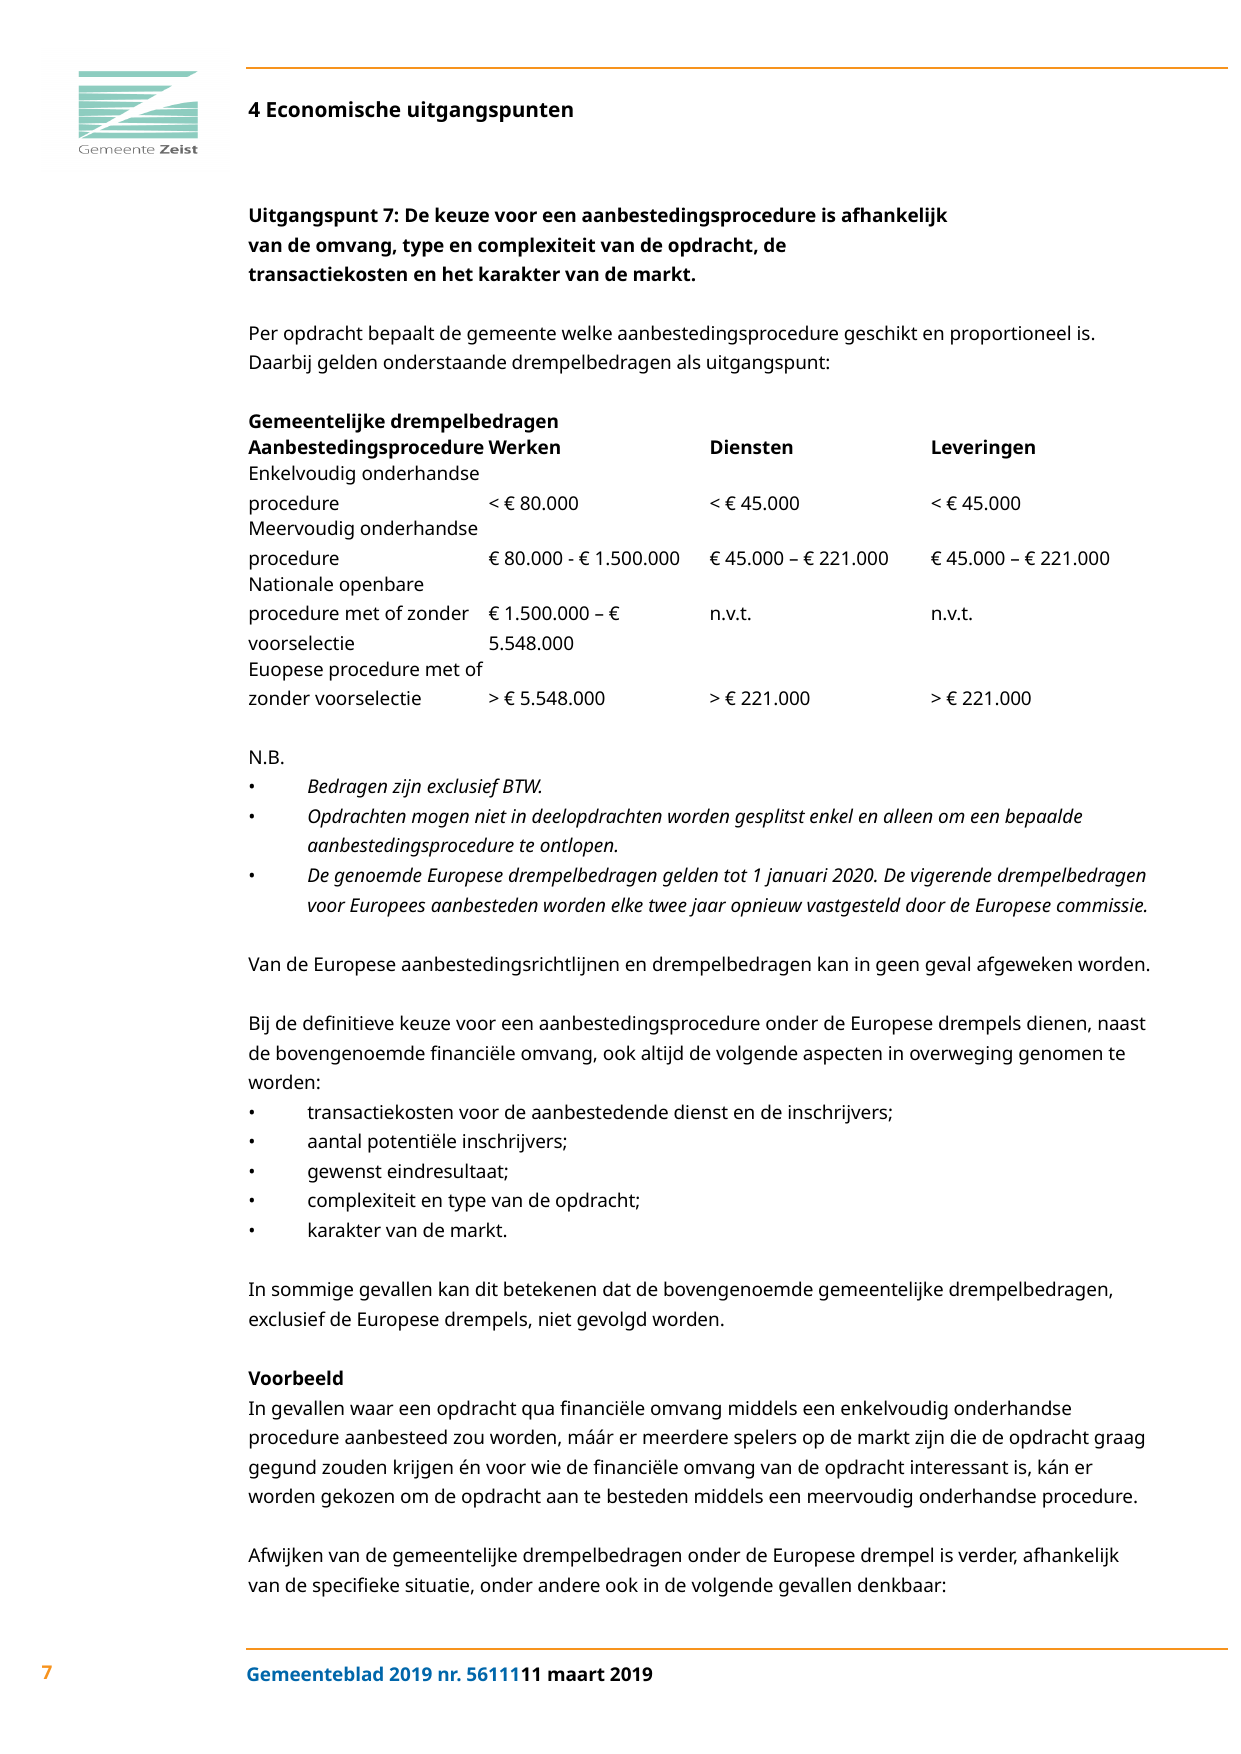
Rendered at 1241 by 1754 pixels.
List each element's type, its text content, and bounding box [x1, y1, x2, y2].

table_cell Diensten [709, 435, 931, 460]
list karakter van de markt. [248, 1217, 1152, 1243]
list Opdrachten mogen niet in deelopdrachten worden gesplitst enkel en alleen om een bepaalde aanbestedingsprocedure te ontlopen. [248, 803, 1152, 858]
table_cell > € 5.548.000 [488, 656, 709, 711]
table_cell n.v.t. [931, 571, 1152, 656]
table_cell € 45.000 – € 221.000 [709, 516, 931, 571]
text In gevallen waar een opdracht qua financiële omvang middels een enkelvoudig onderhandse procedure aanbesteed zou worden, máár er meerdere spelers op de markt zijn die de opdracht graag gegund zouden krijgen én voor wie de financiële omvang van de opdracht interessant is, kán er worden gekozen om de opdracht aan te besteden middels een meervoudig onderhandse procedure. [248, 1395, 1152, 1509]
list complexiteit en type van de opdracht; [248, 1188, 1152, 1213]
text Per opdracht bepaalt de gemeente welke aanbestedingsprocedure geschikt en proportioneel is. [248, 320, 1152, 346]
list aantal potentiële inschrijvers; [248, 1128, 1152, 1154]
text van de specifieke situatie, onder andere ook in de volgende gevallen denkbaar: [248, 1572, 1152, 1598]
table_cell n.v.t. [709, 571, 931, 656]
table_cell € 45.000 – € 221.000 [931, 516, 1152, 571]
table_cell Aanbestedingsprocedure [248, 435, 488, 460]
list gewenst eindresultaat; [248, 1158, 1152, 1184]
text Daarbij gelden onderstaande drempelbedragen als uitgangspunt: [248, 349, 1152, 375]
table_cell > € 221.000 [709, 656, 931, 711]
table_cell Euopese procedure met of zonder voorselectie [248, 656, 488, 711]
text Afwijken van de gemeentelijke drempelbedragen onder de Europese drempel is verder, afhankelijk [248, 1543, 1152, 1568]
table_cell € 80.000 - € 1.500.000 [488, 516, 709, 571]
text 4 Economische uitgangspunten [248, 95, 1152, 123]
text de bovengenoemde financiële omvang, ook altijd de volgende aspecten in overweging genomen te [248, 1040, 1152, 1065]
table_cell < € 80.000 [488, 460, 709, 516]
text Van de Europese aanbestedingsrichtlijnen en drempelbedragen kan in geen geval afgeweken worden. [248, 951, 1152, 977]
table_cell < € 45.000 [931, 460, 1152, 516]
list transactiekosten voor de aanbestedende dienst en de inschrijvers; [248, 1099, 1152, 1124]
text Voorbeeld [248, 1365, 1152, 1391]
table_cell € 1.500.000 – € 5.548.000 [488, 571, 709, 656]
table_cell Leveringen [931, 435, 1152, 460]
table_header Uitgangspunt 7: De keuze voor een aanbestedingsprocedure is afhankelijk van de omvang, type en complexiteit van de opdracht, de transactiekosten en het karakter van de markt. [248, 173, 1152, 287]
table_cell < € 45.000 [709, 460, 931, 516]
text N.B. [248, 744, 1152, 769]
table_cell Enkelvoudig onderhandse procedure [248, 460, 488, 516]
text exclusief de Europese drempels, niet gevolgd worden. [248, 1306, 1152, 1332]
table_header Gemeentelijke drempelbedragen [248, 409, 1152, 434]
table_cell Werken [488, 435, 709, 460]
text Bij de definitieve keuze voor een aanbestedingsprocedure onder de Europese drempels dienen, naast [248, 1010, 1152, 1036]
picture [41, 47, 231, 172]
table_cell > € 221.000 [931, 656, 1152, 711]
list Bedragen zijn exclusief BTW. [248, 773, 1152, 799]
table_cell Nationale openbare procedure met of zonder voorselectie [248, 571, 488, 656]
text In sommige gevallen kan dit betekenen dat de bovengenoemde gemeentelijke drempelbedragen, [248, 1276, 1152, 1302]
table_cell Meervoudig onderhandse procedure [248, 516, 488, 571]
text worden: [248, 1069, 1152, 1095]
list De genoemde Europese drempelbedragen gelden tot 1 januari 2020. De vigerende drempelbedragen voor Europees aanbesteden worden elke twee jaar opnieuw vastgesteld door de Europese commissie. [248, 862, 1152, 917]
